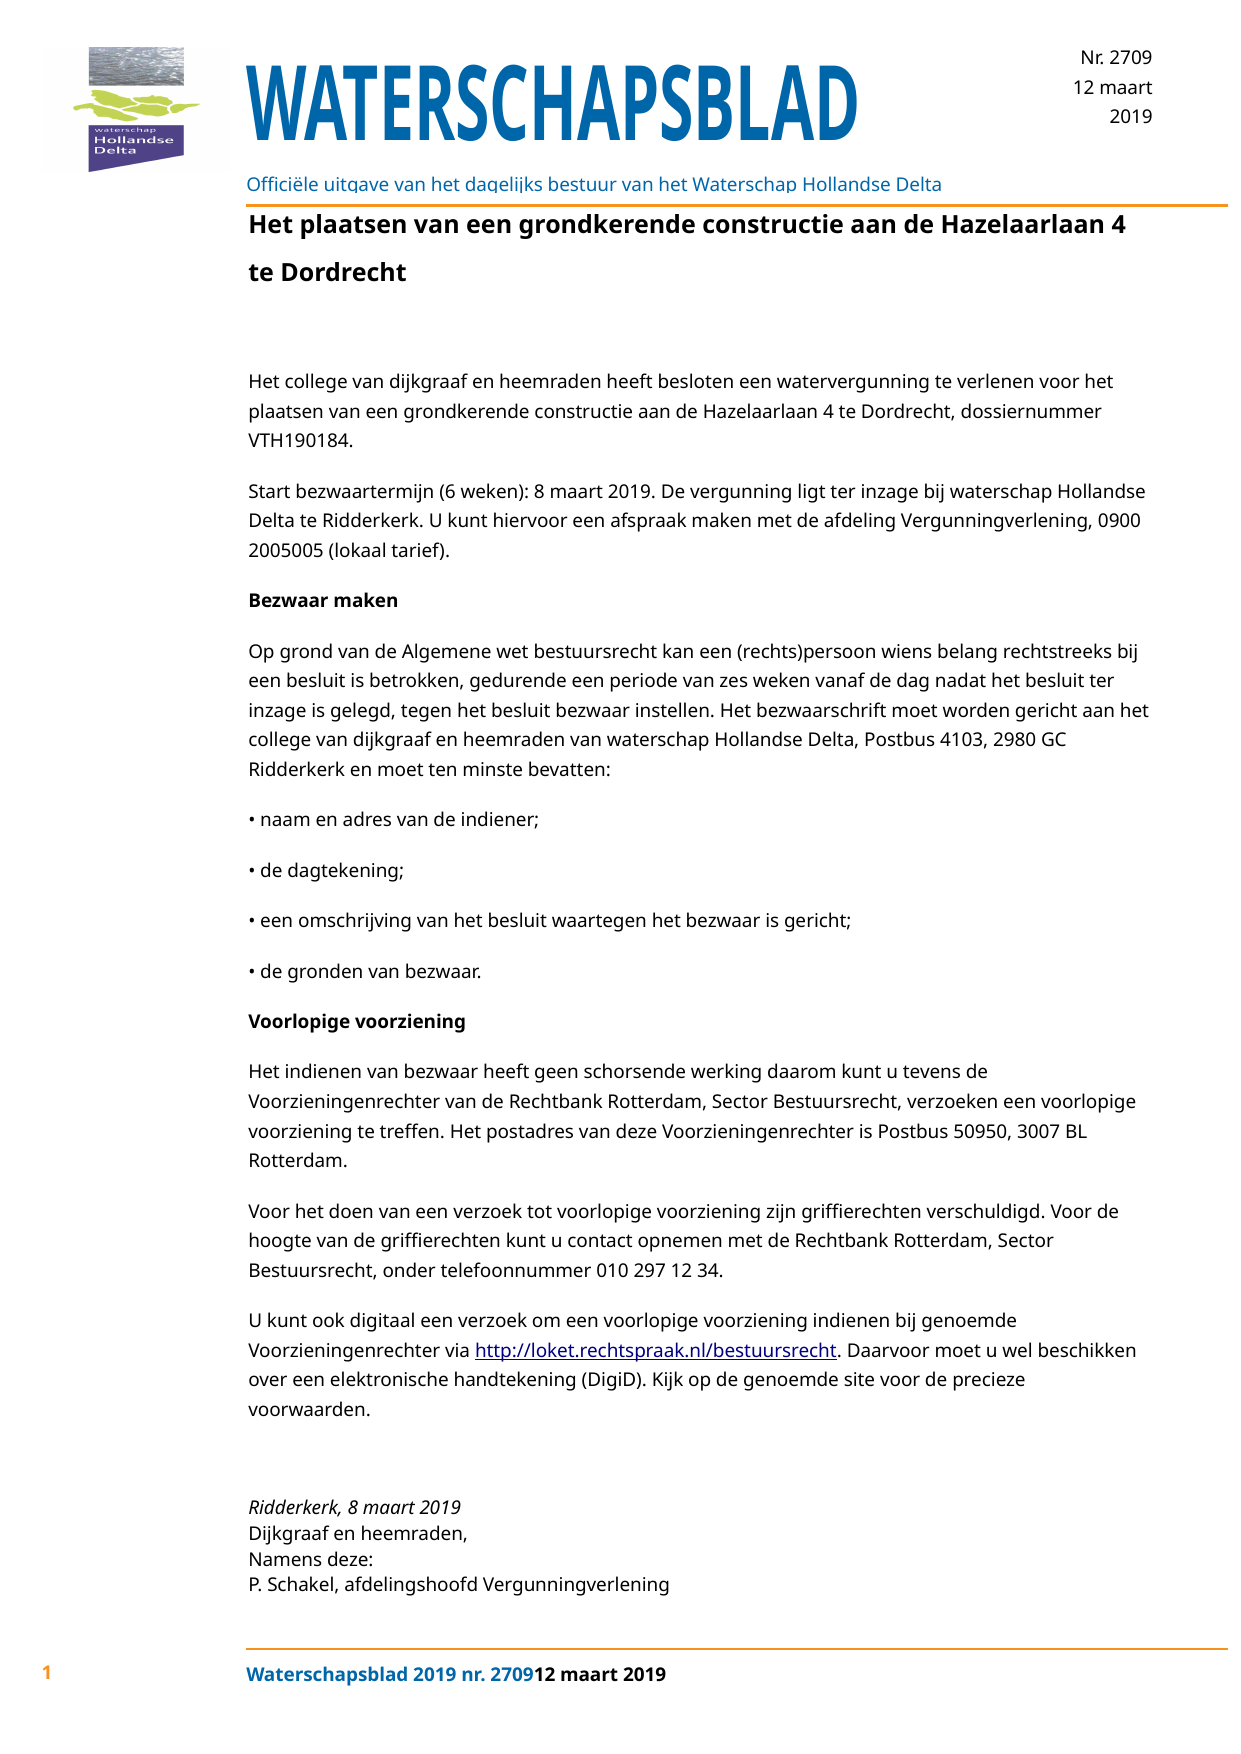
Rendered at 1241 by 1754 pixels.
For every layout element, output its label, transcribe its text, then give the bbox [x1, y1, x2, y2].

text Het indienen van bezwaar heeft geen schorsende werking daarom kunt u tevens de Voorzieningenrechter van de Rechtbank Rotterdam, Sector Bestuursrecht, verzoeken een voorlopige voorziening te treffen. Het postadres van deze Voorzieningenrechter is Postbus 50950, 3007 BL Rotterdam. [248, 1059, 1152, 1173]
text Ridderkerk, 8 maart 2019 [248, 1494, 1152, 1520]
text Voorlopige voorziening [248, 1008, 1152, 1034]
text Bezwaar maken [248, 587, 1152, 613]
text • naam en adres van de indiener; [248, 807, 1152, 832]
text • de gronden van bezwaar. [248, 958, 1152, 984]
text Op grond van de Algemene wet bestuursrecht kan een (rechts)persoon wiens belang rechtstreeks bij een besluit is betrokken, gedurende een periode van zes weken vanaf de dag nadat het besluit ter inzage is gelegd, tegen het besluit bezwaar instellen. Het bezwaarschrift moet worden gericht aan het college van dijkgraaf en heemraden van waterschap Hollandse Delta, Postbus 4103, 2980 GC Ridderkerk en moet ten minste bevatten: [248, 638, 1152, 782]
text Dijkgraaf en heemraden, [248, 1520, 1152, 1546]
text Het college van dijkgraaf en heemraden heeft besloten een watervergunning te verlenen voor het plaatsen van een grondkerende constructie aan de Hazelaarlaan 4 te Dordrecht, dossiernummer VTH190184. [248, 368, 1152, 453]
text P. Schakel, afdelingshoofd Vergunningverlening [248, 1572, 1152, 1597]
text Start bezwaartermijn (6 weken): 8 maart 2019. De vergunning ligt ter inzage bij waterschap Hollandse Delta te Ridderkerk. U kunt hiervoor een afspraak maken met de afdeling Vergunningverlening, 0900 2005005 (lokaal tarief). [248, 478, 1152, 563]
text U kunt ook digitaal een verzoek om een voorlopige voorziening indienen bij genoemde Voorzieningenrechter via http://loket.rechtspraak.nl/bestuursrecht. Daarvoor moet u wel beschikken over een elektronische handtekening (DigiD). Kijk op de genoemde site voor de precieze voorwaarden. [248, 1307, 1152, 1422]
text Het plaatsen van een grondkerende constructie aan de Hazelaarlaan 4 te Dordrecht [248, 207, 1152, 288]
text • een omschrijving van het besluit waartegen het bezwaar is gericht; [248, 907, 1152, 933]
picture [41, 47, 231, 172]
text Voor het doen van een verzoek tot voorlopige voorziening zijn griffierechten verschuldigd. Voor de hoogte van de griffierechten kunt u contact opnemen met de Rechtbank Rotterdam, Sector Bestuursrecht, onder telefoonnummer 010 297 12 34. [248, 1198, 1152, 1283]
text Namens deze: [248, 1546, 1152, 1572]
text • de dagtekening; [248, 857, 1152, 883]
